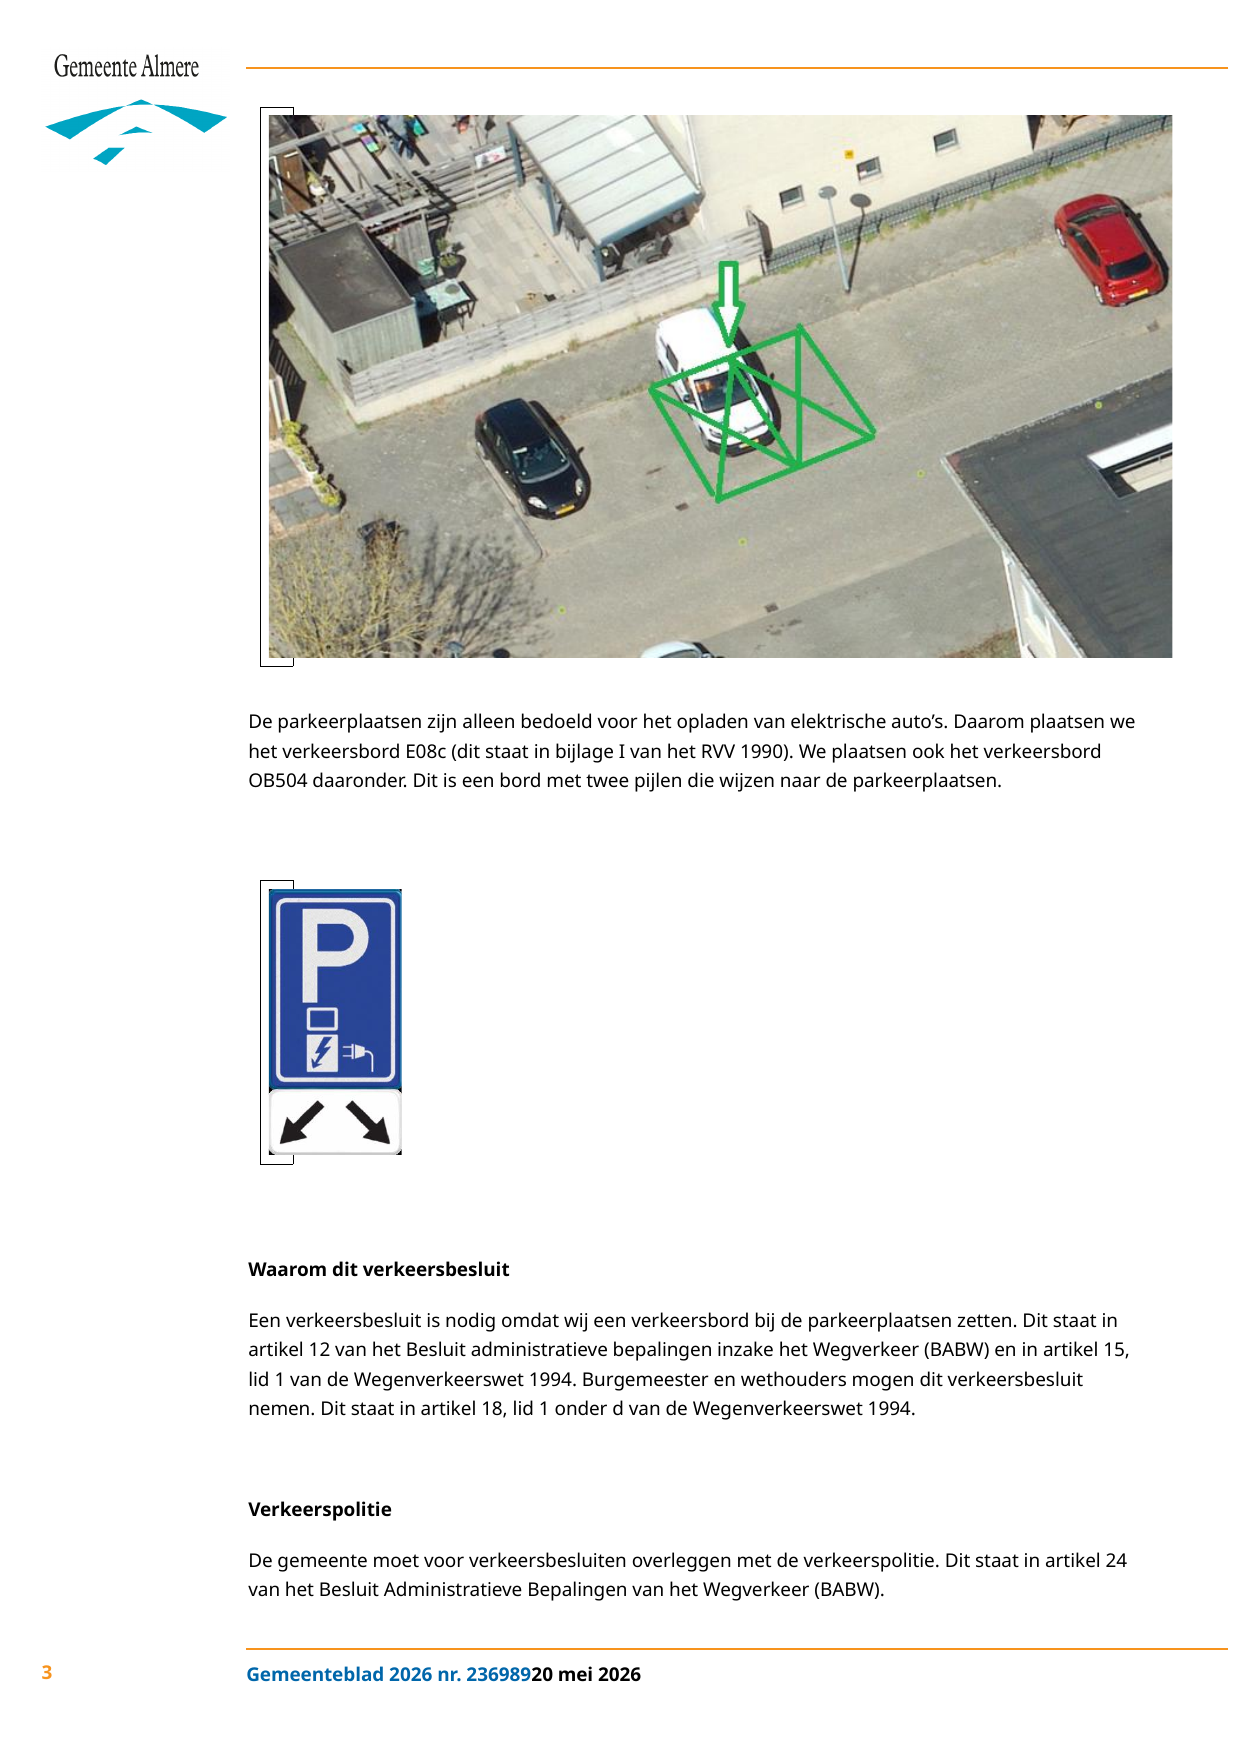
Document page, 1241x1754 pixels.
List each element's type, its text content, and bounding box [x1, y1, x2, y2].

text Waarom dit verkeersbesluit [248, 1256, 1152, 1282]
text De parkeerplaatsen zijn alleen bedoeld voor het opladen van elektrische auto’s. Daarom plaatsen we het verkeersbord E08c (dit staat in bijlage I van het RVV 1990). We plaatsen ook het verkeersbord OB504 daaronder. Dit is een bord met twee pijlen die wijzen naar de parkeerplaatsen. [248, 708, 1152, 793]
picture [268, 889, 402, 1155]
text Verkeerspolitie [248, 1496, 1152, 1522]
picture [41, 47, 231, 172]
text Een verkeersbesluit is nodig omdat wij een verkeersbord bij de parkeerplaatsen zetten. Dit staat in artikel 12 van het Besluit administratieve bepalingen inzake het Wegverkeer (BABW) en in artikel 15, lid 1 van de Wegenverkeerswet 1994. Burgemeester en wethouders mogen dit verkeersbesluit nemen. Dit staat in artikel 18, lid 1 onder d van de Wegenverkeerswet 1994. [248, 1307, 1152, 1421]
text De gemeente moet voor verkeersbesluiten overleggen met de verkeerspolitie. Dit staat in artikel 24 van het Besluit Administratieve Bepalingen van het Wegverkeer (BABW). [248, 1547, 1152, 1602]
picture [268, 115, 1173, 658]
